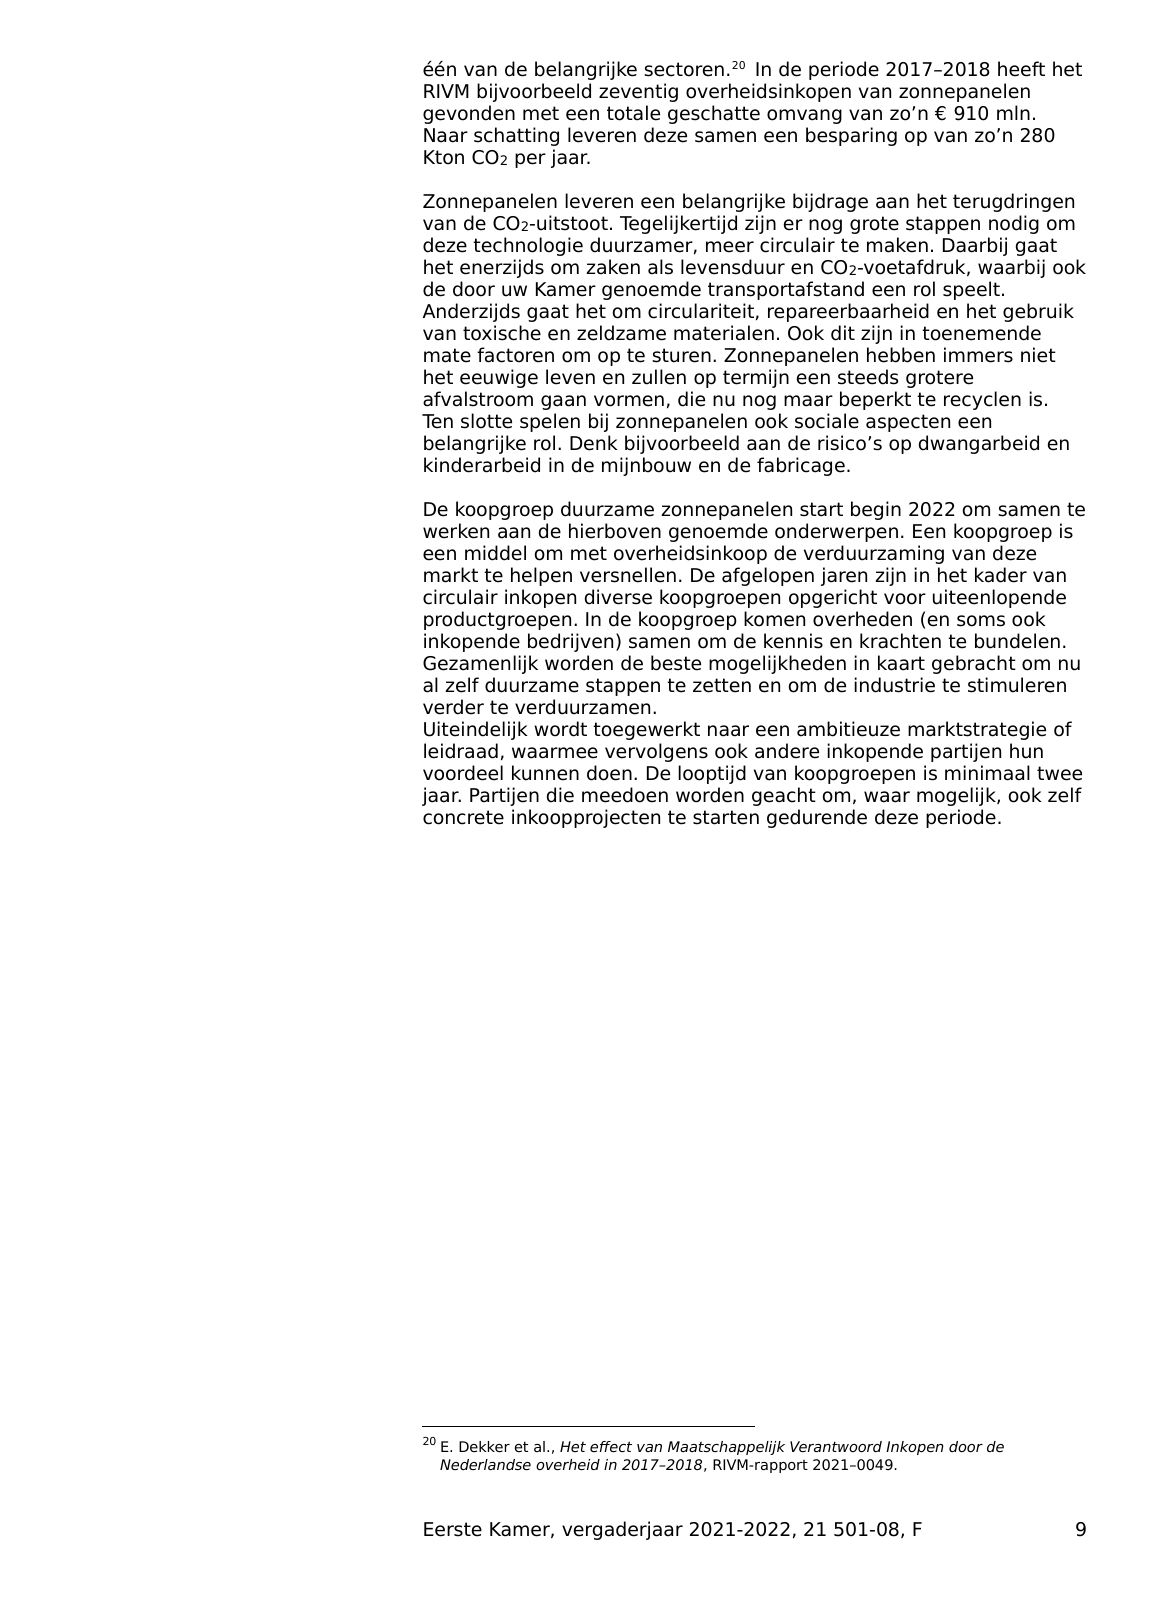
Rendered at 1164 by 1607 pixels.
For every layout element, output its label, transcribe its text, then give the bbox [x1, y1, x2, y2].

text één van de belangrijke sectoren. In de periode 2017–2018 heeft het RIVM bijvoorbeeld zeventig overheidsinkopen van zonnepanelen gevonden met een totale geschatte omvang van zo’n € 910 mln. Naar schatting leveren deze samen een besparing op van zo’n 280 Kton CO2 per jaar. [422, 59, 1087, 169]
text Uiteindelijk wordt toegewerkt naar een ambitieuze marktstrategie of leidraad, waarmee vervolgens ook andere inkopende partijen hun voordeel kunnen doen. De looptijd van koopgroepen is minimaal twee jaar. Partijen die meedoen worden geacht om, waar mogelijk, ook zelf concrete inkoopprojecten te starten gedurende deze periode. [422, 719, 1087, 829]
text De koopgroep duurzame zonnepanelen start begin 2022 om samen te werken aan de hierboven genoemde onderwerpen. Een koopgroep is een middel om met overheidsinkoop de verduurzaming van deze markt te helpen versnellen. De afgelopen jaren zijn in het kader van circulair inkopen diverse koopgroepen opgericht voor uiteenlopende productgroepen. In de koopgroep komen overheden (en soms ook inkopende bedrijven) samen om de kennis en krachten te bundelen. Gezamenlijk worden de beste mogelijkheden in kaart gebracht om nu al zelf duurzame stappen te zetten en om de industrie te stimuleren verder te verduurzamen. [422, 499, 1087, 719]
text E. Dekker et al., Het effect van Maatschappelijk Verantwoord Inkopen door de Nederlandse overheid in 2017–2018, RIVM-rapport 2021–0049. [422, 1435, 1087, 1474]
text Zonnepanelen leveren een belangrijke bijdrage aan het terugdringen van de CO2-uitstoot. Tegelijkertijd zijn er nog grote stappen nodig om deze technologie duurzamer, meer circulair te maken. Daarbij gaat het enerzijds om zaken als levensduur en CO2-voetafdruk, waarbij ook de door uw Kamer genoemde transportafstand een rol speelt. Anderzijds gaat het om circulariteit, repareerbaarheid en het gebruik van toxische en zeldzame materialen. Ook dit zijn in toenemende mate factoren om op te sturen. Zonnepanelen hebben immers niet het eeuwige leven en zullen op termijn een steeds grotere afvalstroom gaan vormen, die nu nog maar beperkt te recyclen is. Ten slotte spelen bij zonnepanelen ook sociale aspecten een belangrijke rol. Denk bijvoorbeeld aan de risico’s op dwangarbeid en kinderarbeid in de mijnbouw en de fabricage. [422, 191, 1087, 477]
